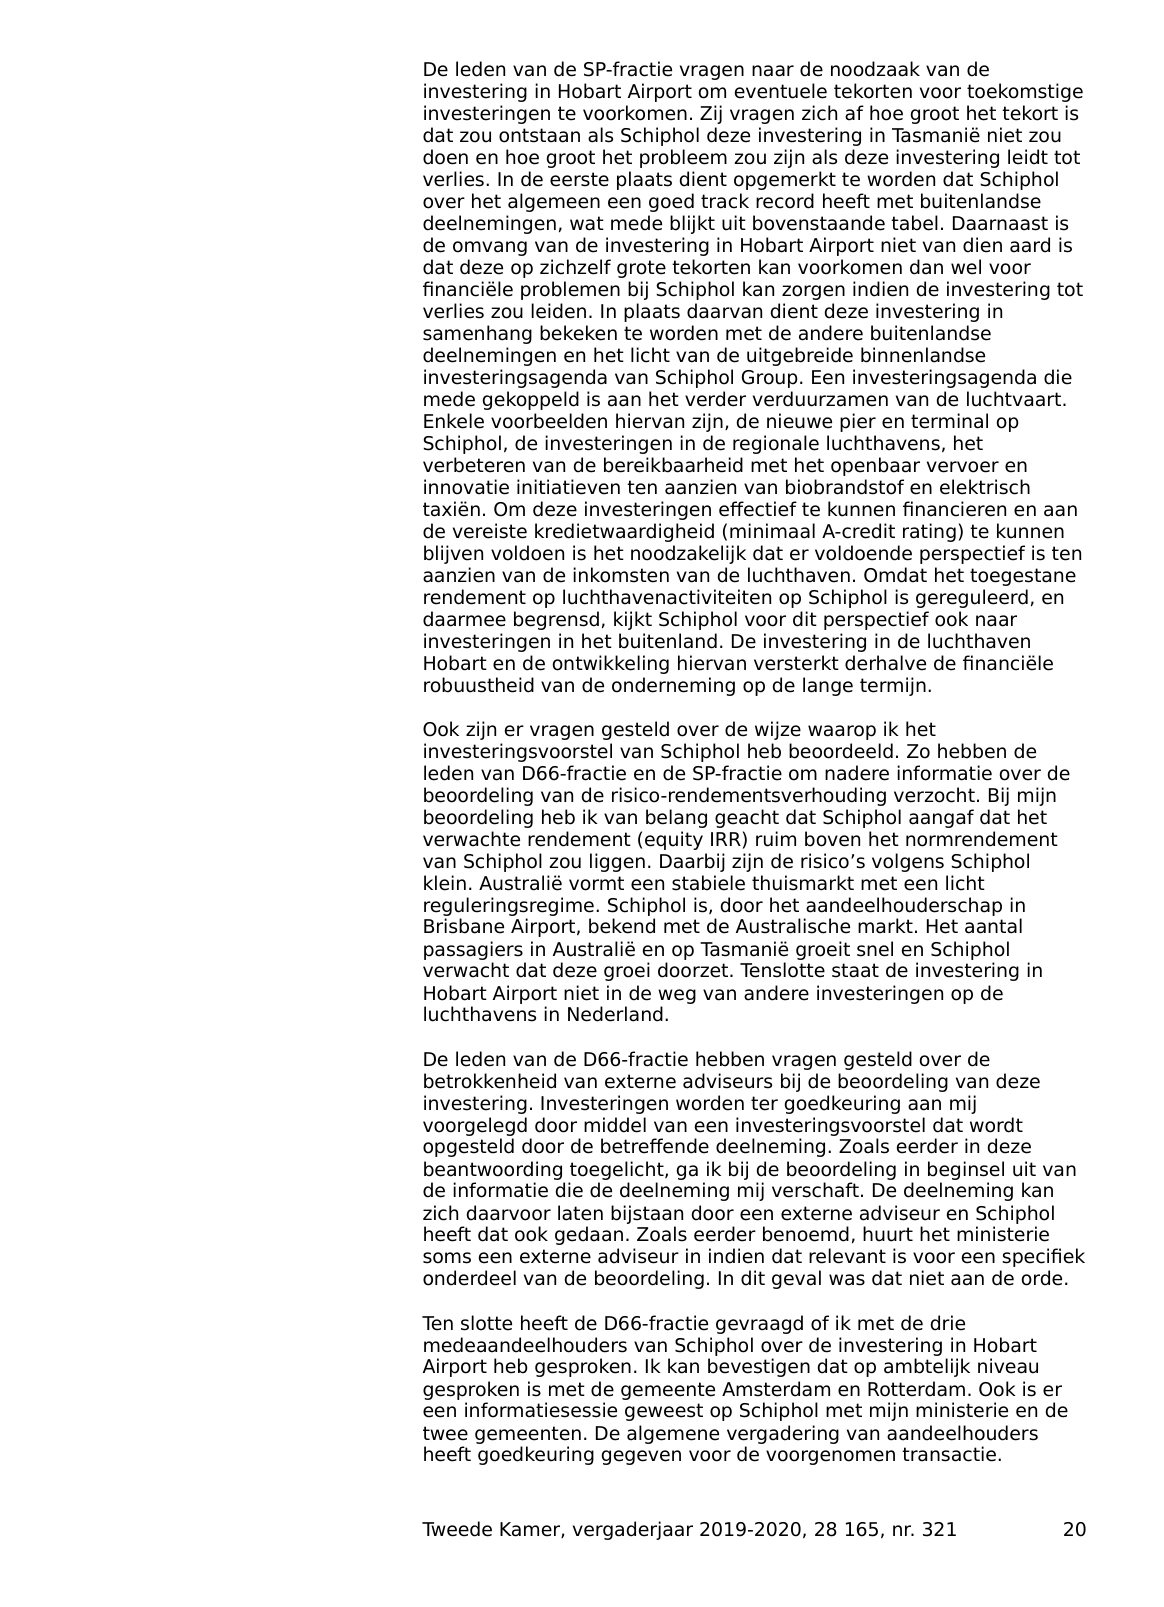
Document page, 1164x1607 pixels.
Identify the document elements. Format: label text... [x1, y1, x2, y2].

text De leden van de D66-fractie hebben vragen gesteld over de betrokkenheid van externe adviseurs bij de beoordeling van deze investering. Investeringen worden ter goedkeuring aan mij voorgelegd door middel van een investeringsvoorstel dat wordt opgesteld door de betreffende deelneming. Zoals eerder in deze beantwoording toegelicht, ga ik bij de beoordeling in beginsel uit van de informatie die de deelneming mij verschaft. De deelneming kan zich daarvoor laten bijstaan door een externe adviseur en Schiphol heeft dat ook gedaan. Zoals eerder benoemd, huurt het ministerie soms een externe adviseur in indien dat relevant is voor een specifiek onderdeel van de beoordeling. In dit geval was dat niet aan de orde. [422, 1048, 1087, 1290]
text Ook zijn er vragen gesteld over de wijze waarop ik het investeringsvoorstel van Schiphol heb beoordeeld. Zo hebben de leden van D66-fractie en de SP-fractie om nadere informatie over de beoordeling van de risico-rendementsverhouding verzocht. Bij mijn beoordeling heb ik van belang geacht dat Schiphol aangaf dat het verwachte rendement (equity IRR) ruim boven het normrendement van Schiphol zou liggen. Daarbij zijn de risico’s volgens Schiphol klein. Australië vormt een stabiele thuismarkt met een licht reguleringsregime. Schiphol is, door het aandeelhouderschap in Brisbane Airport, bekend met de Australische markt. Het aantal passagiers in Australië en op Tasmanië groeit snel en Schiphol verwacht dat deze groei doorzet. Tenslotte staat de investering in Hobart Airport niet in de weg van andere investeringen op de luchthavens in Nederland. [422, 719, 1087, 1026]
text Ten slotte heeft de D66-fractie gevraagd of ik met de drie medeaandeelhouders van Schiphol over de investering in Hobart Airport heb gesproken. Ik kan bevestigen dat op ambtelijk niveau gesproken is met de gemeente Amsterdam en Rotterdam. Ook is er een informatiesessie geweest op Schiphol met mijn ministerie en de twee gemeenten. De algemene vergadering van aandeelhouders heeft goedkeuring gegeven voor de voorgenomen transactie. [422, 1312, 1087, 1466]
text De leden van de SP-fractie vragen naar de noodzaak van de investering in Hobart Airport om eventuele tekorten voor toekomstige investeringen te voorkomen. Zij vragen zich af hoe groot het tekort is dat zou ontstaan als Schiphol deze investering in Tasmanië niet zou doen en hoe groot het probleem zou zijn als deze investering leidt tot verlies. In de eerste plaats dient opgemerkt te worden dat Schiphol over het algemeen een goed track record heeft met buitenlandse deelnemingen, wat mede blijkt uit bovenstaande tabel. Daarnaast is de omvang van de investering in Hobart Airport niet van dien aard is dat deze op zichzelf grote tekorten kan voorkomen dan wel voor financiële problemen bij Schiphol kan zorgen indien de investering tot verlies zou leiden. In plaats daarvan dient deze investering in samenhang bekeken te worden met de andere buitenlandse deelnemingen en het licht van de uitgebreide binnenlandse investeringsagenda van Schiphol Group. Een investeringsagenda die mede gekoppeld is aan het verder verduurzamen van de luchtvaart. Enkele voorbeelden hiervan zijn, de nieuwe pier en terminal op Schiphol, de investeringen in de regionale luchthavens, het verbeteren van de bereikbaarheid met het openbaar vervoer en innovatie initiatieven ten aanzien van biobrandstof en elektrisch taxiën. Om deze investeringen effectief te kunnen financieren en aan de vereiste kredietwaardigheid (minimaal A-credit rating) te kunnen blijven voldoen is het noodzakelijk dat er voldoende perspectief is ten aanzien van de inkomsten van de luchthaven. Omdat het toegestane rendement op luchthavenactiviteiten op Schiphol is gereguleerd, en daarmee begrensd, kijkt Schiphol voor dit perspectief ook naar investeringen in het buitenland. De investering in de luchthaven Hobart en de ontwikkeling hiervan versterkt derhalve de financiële robuustheid van de onderneming op de lange termijn. [422, 59, 1087, 696]
